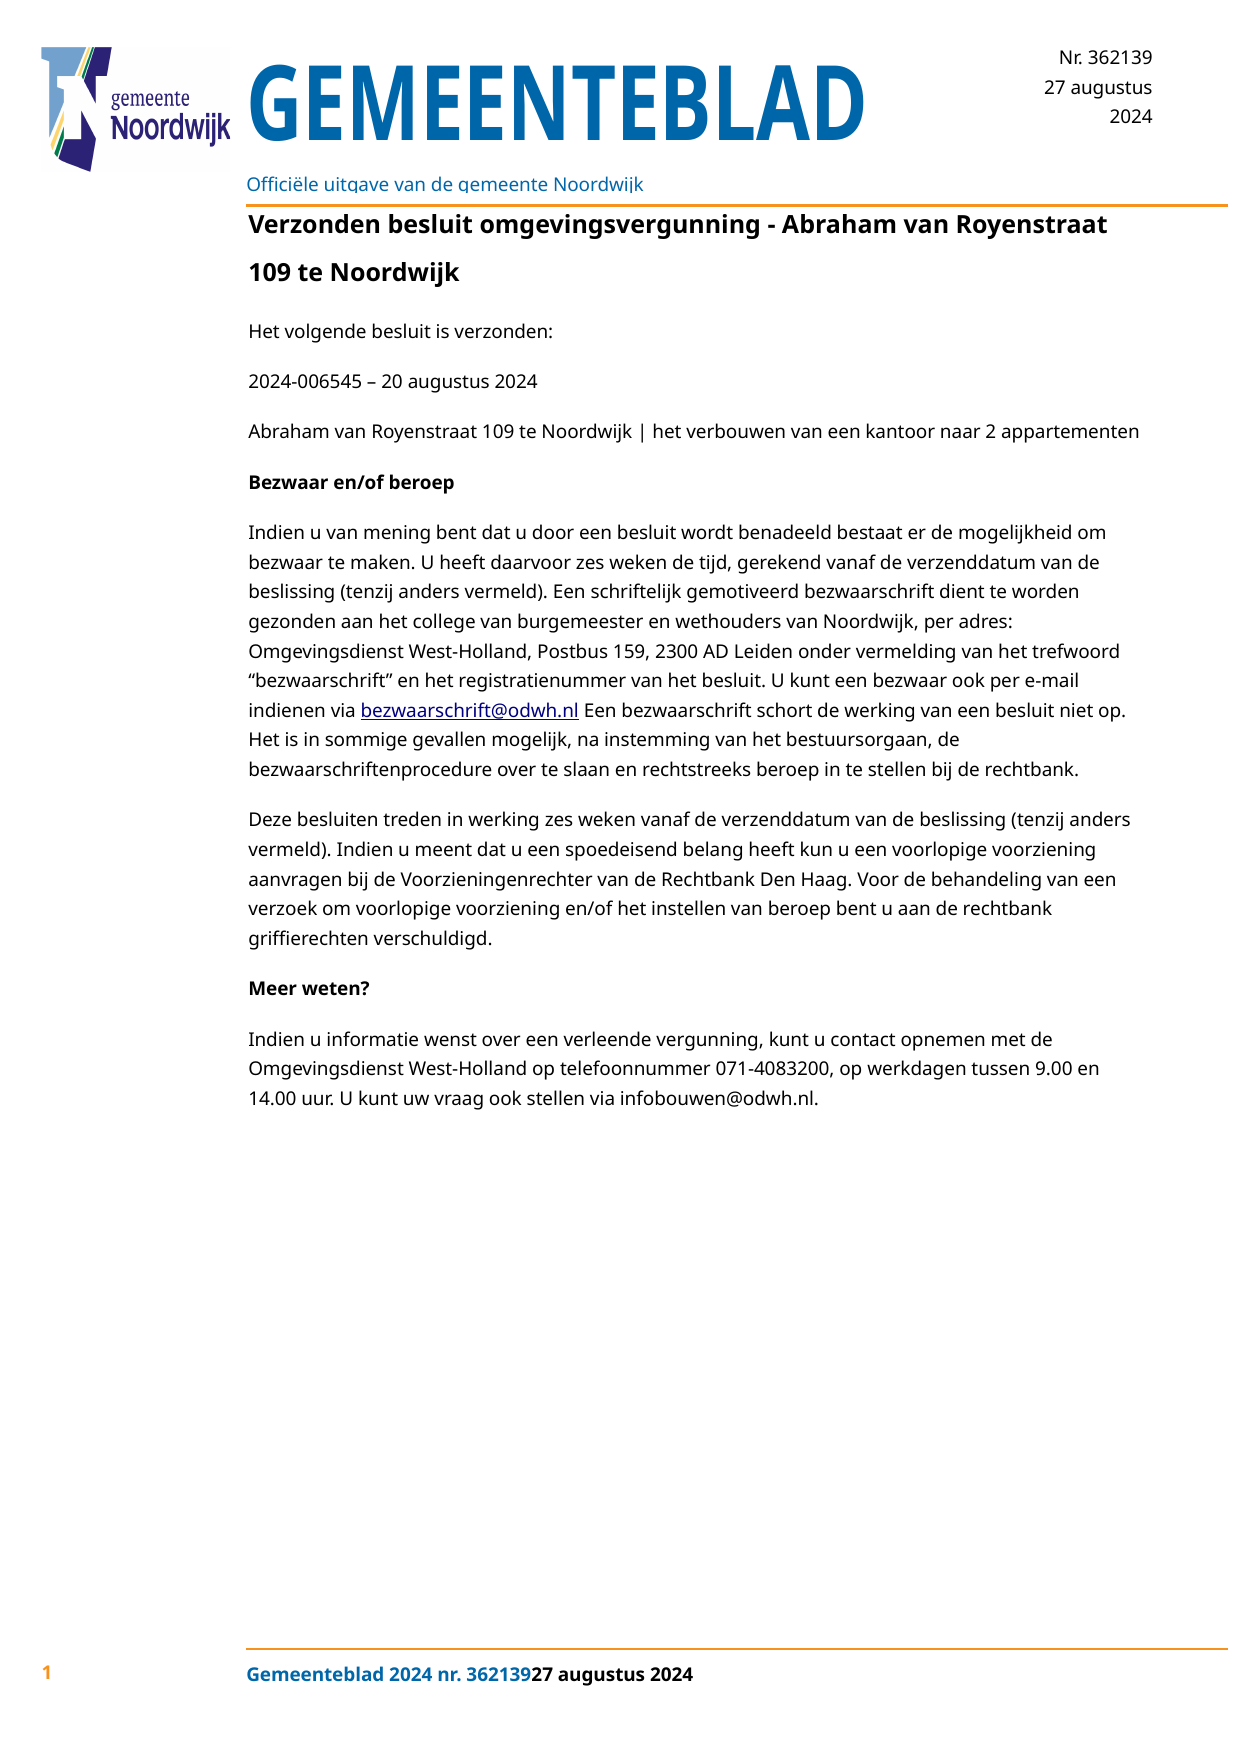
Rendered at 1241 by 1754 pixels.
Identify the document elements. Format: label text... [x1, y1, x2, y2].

text 2024-006545 – 20 augustus 2024 [248, 368, 1152, 394]
text Indien u informatie wenst over een verleende vergunning, kunt u contact opnemen met de Omgevingsdienst West-Holland op telefoonnummer 071-4083200, op werkdagen tussen 9.00 en 14.00 uur. U kunt uw vraag ook stellen via infobouwen@odwh.nl. [248, 1026, 1152, 1111]
text Bezwaar en/of beroep [248, 469, 1152, 495]
text Verzonden besluit omgevingsvergunning - Abraham van Royenstraat 109 te Noordwijk [248, 207, 1152, 288]
picture [41, 47, 231, 172]
text Abraham van Royenstraat 109 te Noordwijk | het verbouwen van een kantoor naar 2 appartementen [248, 419, 1152, 444]
text Deze besluiten treden in werking zes weken vanaf de verzenddatum van de beslissing (tenzij anders vermeld). Indien u meent dat u een spoedeisend belang heeft kun u een voorlopige voorziening aanvragen bij de Voorzieningenrechter van de Rechtbank Den Haag. Voor de behandeling van een verzoek om voorlopige voorziening en/of het instellen van beroep bent u aan de rechtbank griffierechten verschuldigd. [248, 807, 1152, 951]
text Indien u van mening bent dat u door een besluit wordt benadeeld bestaat er de mogelijkheid om bezwaar te maken. U heeft daarvoor zes weken de tijd, gerekend vanaf de verzenddatum van de beslissing (tenzij anders vermeld). Een schriftelijk gemotiveerd bezwaarschrift dient te worden gezonden aan het college van burgemeester en wethouders van Noordwijk, per adres: Omgevingsdienst West-Holland, Postbus 159, 2300 AD Leiden onder vermelding van het trefwoord “bezwaarschrift” en het registratienummer van het besluit. U kunt een bezwaar ook per e-mail indienen via bezwaarschrift@odwh.nl Een bezwaarschrift schort de werking van een besluit niet op. Het is in sommige gevallen mogelijk, na instemming van het bestuursorgaan, de bezwaarschriftenprocedure over te slaan en rechtstreeks beroep in te stellen bij de rechtbank. [248, 519, 1152, 782]
text Het volgende besluit is verzonden: [248, 318, 1152, 344]
text Meer weten? [248, 975, 1152, 1001]
